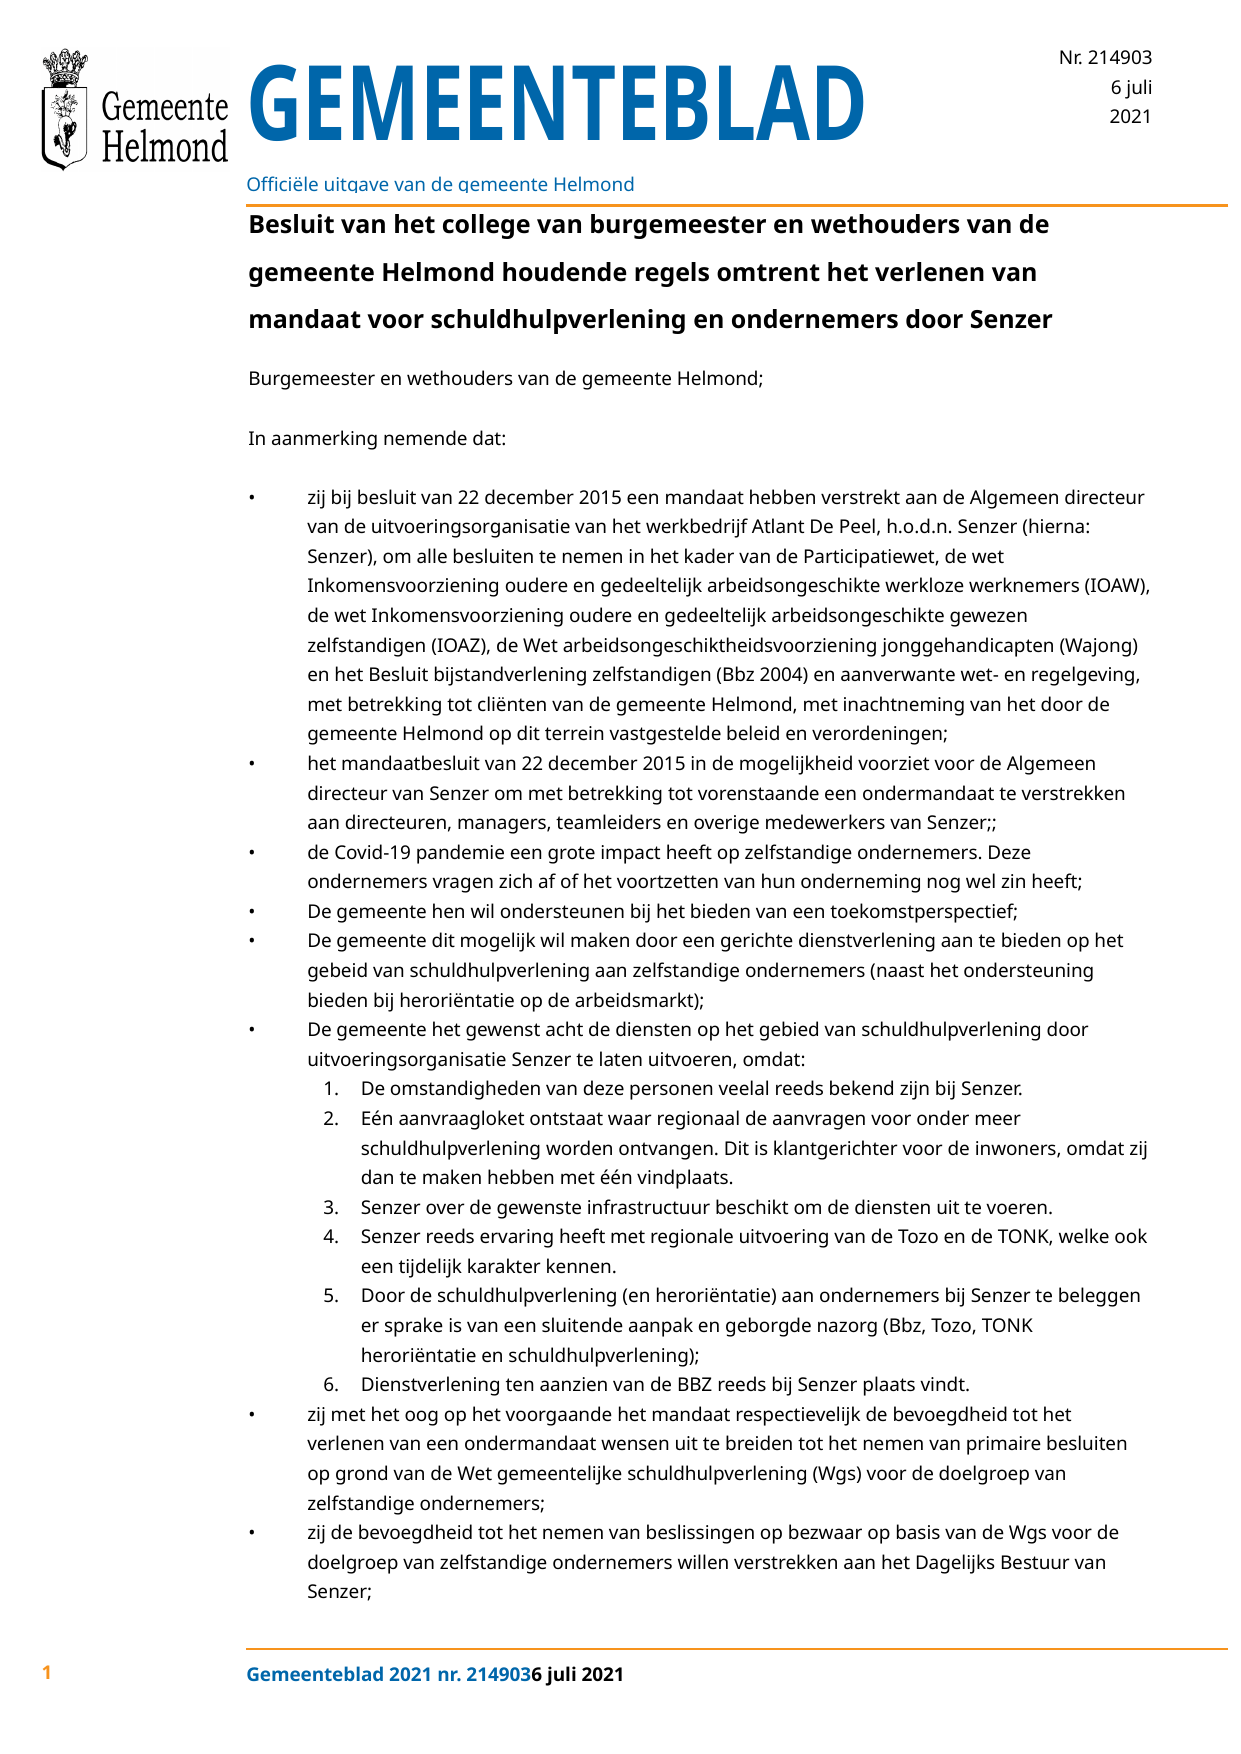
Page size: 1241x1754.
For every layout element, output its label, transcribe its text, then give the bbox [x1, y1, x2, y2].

list De gemeente hen wil ondersteunen bij het bieden van een toekomstperspectief; [248, 898, 1152, 924]
list Door de schuldhulpverlening (en heroriëntatie) aan ondernemers bij Senzer te beleggen er sprake is van een sluitende aanpak en geborgde nazorg (Bbz, Tozo, TONK heroriëntatie en schuldhulpverlening); [323, 1283, 1152, 1367]
list Eén aanvraagloket ontstaat waar regionaal de aanvragen voor onder meer schuldhulpverlening worden ontvangen. Dit is klantgerichter voor de inwoners, omdat zij dan te maken hebben met één vindplaats. [323, 1105, 1152, 1190]
list de Covid-19 pandemie een grote impact heeft op zelfstandige ondernemers. Deze ondernemers vragen zich af of het voortzetten van hun onderneming nog wel zin heeft; [248, 839, 1152, 894]
list Dienstverlening ten aanzien van de BBZ reeds bij Senzer plaats vindt. [323, 1371, 1152, 1397]
list zij bij besluit van 22 december 2015 een mandaat hebben verstrekt aan de Algemeen directeur van de uitvoeringsorganisatie van het werkbedrijf Atlant De Peel, h.o.d.n. Senzer (hierna: Senzer), om alle besluiten te nemen in het kader van de Participatiewet, de wet Inkomensvoorziening oudere en gedeeltelijk arbeidsongeschikte werkloze werknemers (IOAW), de wet Inkomensvoorziening oudere en gedeeltelijk arbeidsongeschikte gewezen zelfstandigen (IOAZ), de Wet arbeidsongeschiktheidsvoorziening jonggehandicapten (Wajong) en het Besluit bijstandverlening zelfstandigen (Bbz 2004) en aanverwante wet- en regelgeving, met betrekking tot cliënten van de gemeente Helmond, met inachtneming van het door de gemeente Helmond op dit terrein vastgestelde beleid en verordeningen; [248, 484, 1152, 746]
list De gemeente het gewenst acht de diensten op het gebied van schuldhulpverlening door uitvoeringsorganisatie Senzer te laten uitvoeren, omdat: [248, 1016, 1152, 1072]
list De omstandigheden van deze personen veelal reeds bekend zijn bij Senzer. [323, 1076, 1152, 1101]
list zij met het oog op het voorgaande het mandaat respectievelijk de bevoegdheid tot het verlenen van een ondermandaat wensen uit te breiden tot het nemen van primaire besluiten op grond van de Wet gemeentelijke schuldhulpverlening (Wgs) voor de doelgroep van zelfstandige ondernemers; [248, 1401, 1152, 1515]
list Senzer over de gewenste infrastructuur beschikt om de diensten uit te voeren. [323, 1194, 1152, 1219]
list De gemeente dit mogelijk wil maken door een gerichte dienstverlening aan te bieden op het gebeid van schuldhulpverlening aan zelfstandige ondernemers (naast het ondersteuning bieden bij heroriëntatie op de arbeidsmarkt); [248, 928, 1152, 1012]
text Burgemeester en wethouders van de gemeente Helmond; [248, 366, 1152, 391]
text Besluit van het college van burgemeester en wethouders van de gemeente Helmond houdende regels omtrent het verlenen van mandaat voor schuldhulpverlening en ondernemers door Senzer [248, 207, 1152, 336]
list zij de bevoegdheid tot het nemen van beslissingen op bezwaar op basis van de Wgs voor de doelgroep van zelfstandige ondernemers willen verstrekken aan het Dagelijks Bestuur van Senzer; [248, 1519, 1152, 1604]
list Senzer reeds ervaring heeft met regionale uitvoering van de Tozo en de TONK, welke ook een tijdelijk karakter kennen. [323, 1223, 1152, 1279]
picture [41, 47, 231, 172]
text In aanmerking nemende dat: [248, 425, 1152, 450]
list het mandaatbesluit van 22 december 2015 in de mogelijkheid voorziet voor de Algemeen directeur van Senzer om met betrekking tot vorenstaande een ondermandaat te verstrekken aan directeuren, managers, teamleiders en overige medewerkers van Senzer;; [248, 750, 1152, 835]
